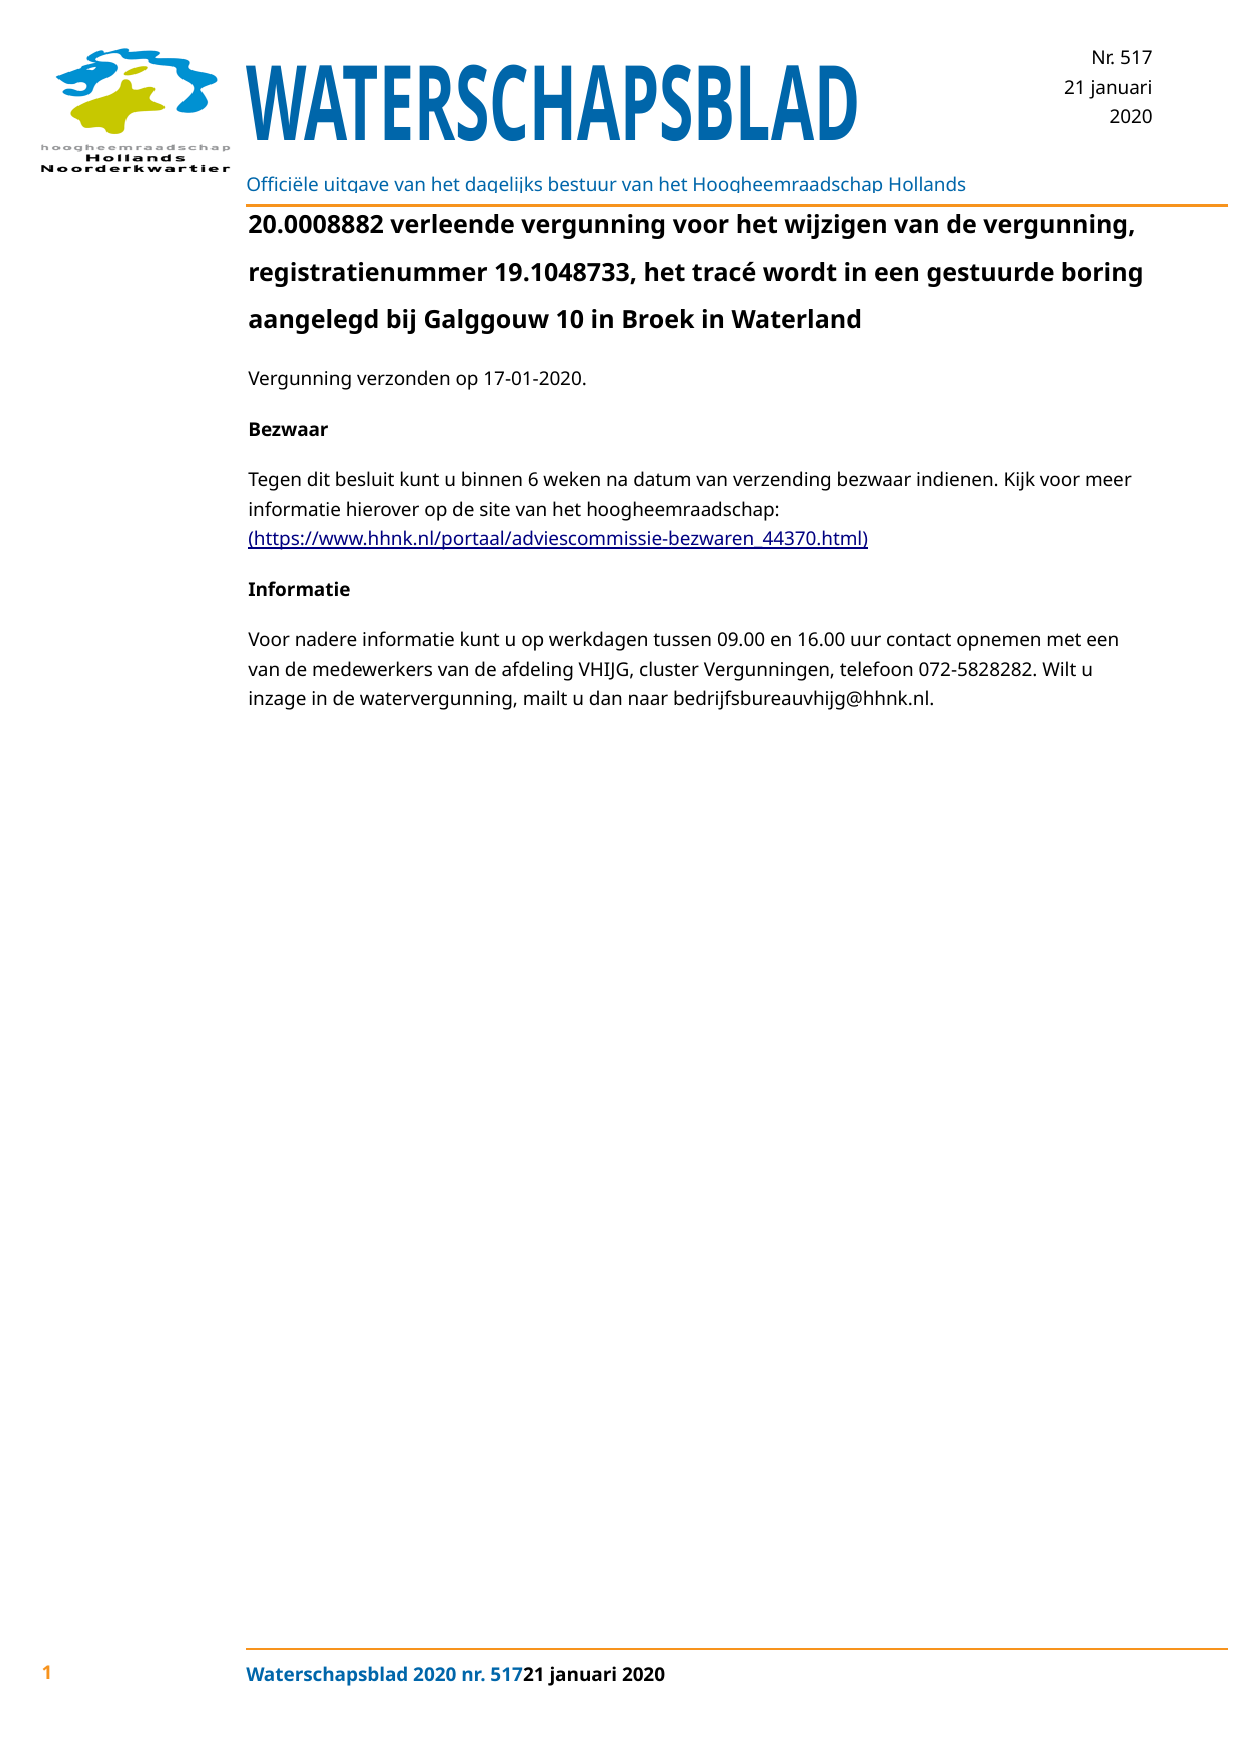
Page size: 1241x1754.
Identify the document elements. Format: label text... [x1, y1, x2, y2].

text Bezwaar [248, 416, 1152, 442]
text Voor nadere informatie kunt u op werkdagen tussen 09.00 en 16.00 uur contact opnemen met een van de medewerkers van de afdeling VHIJG, cluster Vergunningen, telefoon 072-5828282. Wilt u inzage in de watervergunning, mailt u dan naar bedrijfsbureauvhijg@hhnk.nl. [248, 626, 1152, 711]
picture [41, 47, 231, 172]
text Informatie [248, 576, 1152, 602]
text Tegen dit besluit kunt u binnen 6 weken na datum van verzending bezwaar indienen. Kijk voor meer informatie hierover op de site van het hoogheemraadschap: (https://www.hhnk.nl/portaal/adviescommissie-bezwaren_44370.html) [248, 466, 1152, 551]
text Vergunning verzonden op 17-01-2020. [248, 366, 1152, 391]
text 20.0008882 verleende vergunning voor het wijzigen van de vergunning, registratienummer 19.1048733, het tracé wordt in een gestuurde boring aangelegd bij Galggouw 10 in Broek in Waterland [248, 207, 1152, 336]
